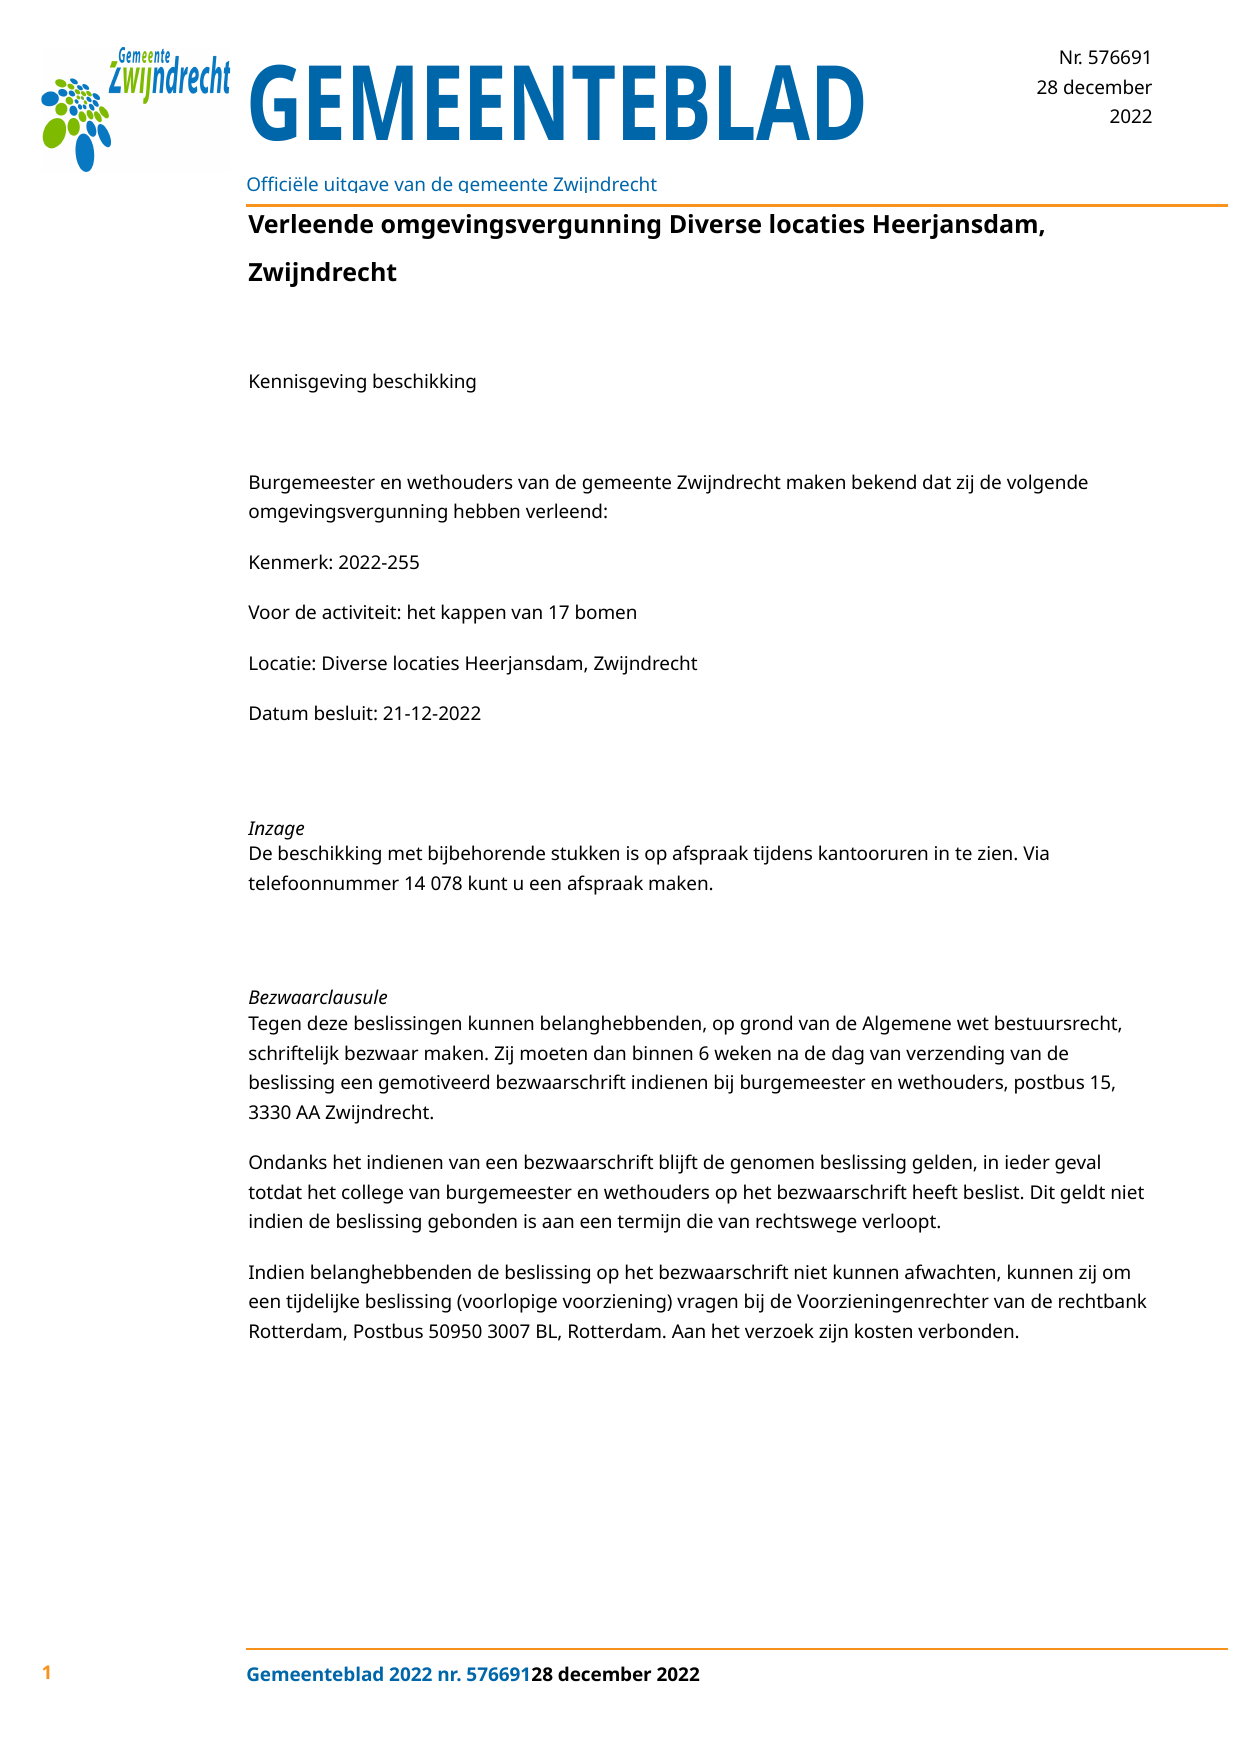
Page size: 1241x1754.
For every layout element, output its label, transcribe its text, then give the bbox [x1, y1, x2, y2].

text Ondanks het indienen van een bezwaarschrift blijft de genomen beslissing gelden, in ieder geval totdat het college van burgemeester en wethouders op het bezwaarschrift heeft beslist. Dit geldt niet indien de beslissing gebonden is aan een termijn die van rechtswege verloopt. [248, 1149, 1152, 1234]
text Verleende omgevingsvergunning Diverse locaties Heerjansdam, Zwijndrecht [248, 207, 1152, 288]
text Voor de activiteit: het kappen van 17 bomen [248, 599, 1152, 625]
text Inzage [248, 815, 1152, 841]
text Indien belanghebbenden de beslissing op het bezwaarschrift niet kunnen afwachten, kunnen zij om een tijdelijke beslissing (voorlopige voorziening) vragen bij de Voorzieningenrechter van de rechtbank Rotterdam, Postbus 50950 3007 BL, Rotterdam. Aan het verzoek zijn kosten verbonden. [248, 1259, 1152, 1344]
text De beschikking met bijbehorende stukken is op afspraak tijdens kantooruren in te zien. Via telefoonnummer 14 078 kunt u een afspraak maken. [248, 841, 1152, 896]
text Datum besluit: 21-12-2022 [248, 700, 1152, 726]
text Tegen deze beslissingen kunnen belanghebbenden, op grond van de Algemene wet bestuursrecht, schriftelijk bezwaar maken. Zij moeten dan binnen 6 weken na de dag van verzending van de beslissing een gemotiveerd bezwaarschrift indienen bij burgemeester en wethouders, postbus 15, 3330 AA Zwijndrecht. [248, 1010, 1152, 1125]
text Kenmerk: 2022-255 [248, 549, 1152, 575]
text Burgemeester en wethouders van de gemeente Zwijndrecht maken bekend dat zij de volgende omgevingsvergunning hebben verleend: [248, 469, 1152, 524]
text Locatie: Diverse locaties Heerjansdam, Zwijndrecht [248, 650, 1152, 676]
text Bezwaarclausule [248, 984, 1152, 1010]
picture [41, 47, 231, 172]
text Kennisgeving beschikking [248, 368, 1152, 394]
